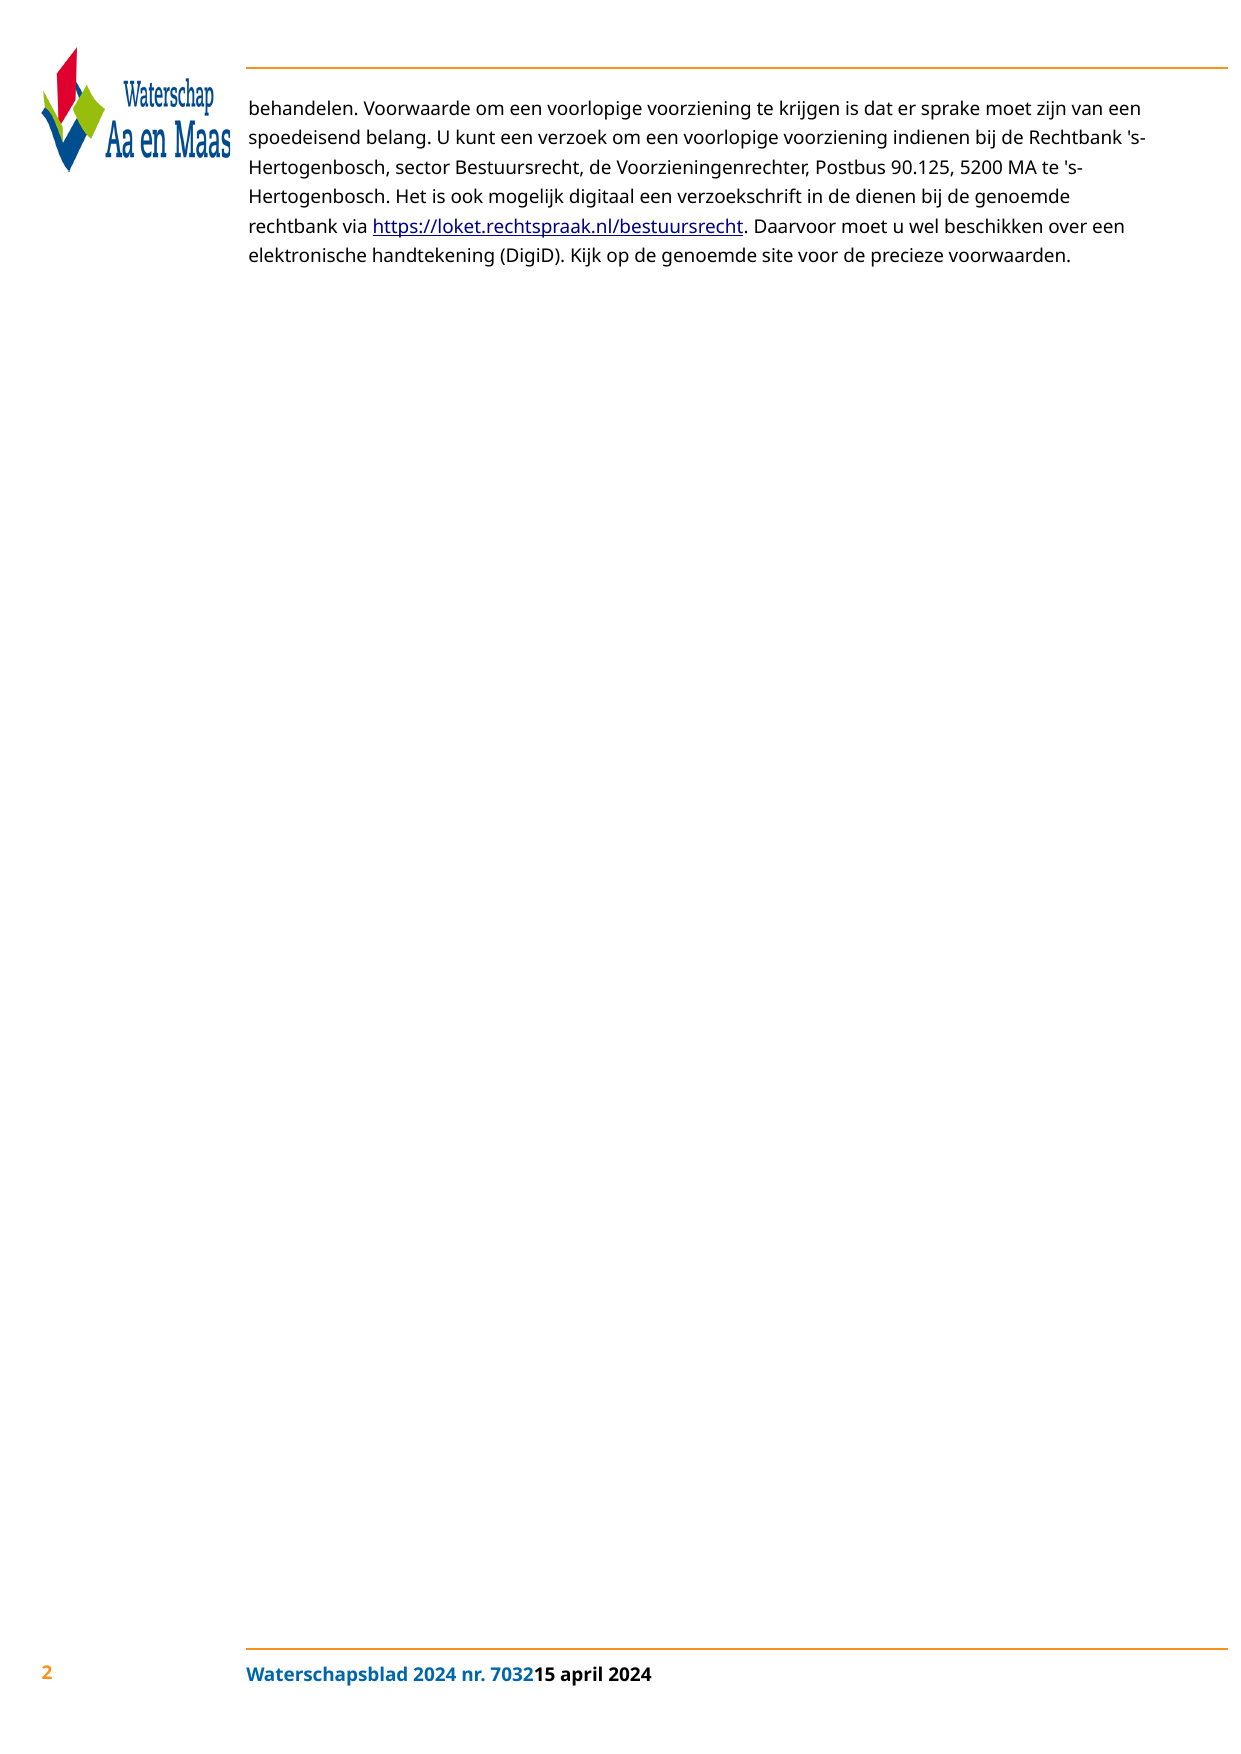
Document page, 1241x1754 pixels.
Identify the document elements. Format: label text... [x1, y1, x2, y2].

picture [41, 47, 231, 172]
text behandelen. Voorwaarde om een voorlopige voorziening te krijgen is dat er sprake moet zijn van een spoedeisend belang. U kunt een verzoek om een voorlopige voorziening indienen bij de Rechtbank 's-Hertogenbosch, sector Bestuursrecht, de Voorzieningenrechter, Postbus 90.125, 5200 MA te 's-Hertogenbosch. Het is ook mogelijk digitaal een verzoekschrift in de dienen bij de genoemde rechtbank via https://loket.rechtspraak.nl/bestuursrecht. Daarvoor moet u wel beschikken over een elektronische handtekening (DigiD). Kijk op de genoemde site voor de precieze voorwaarden. [248, 95, 1152, 268]
